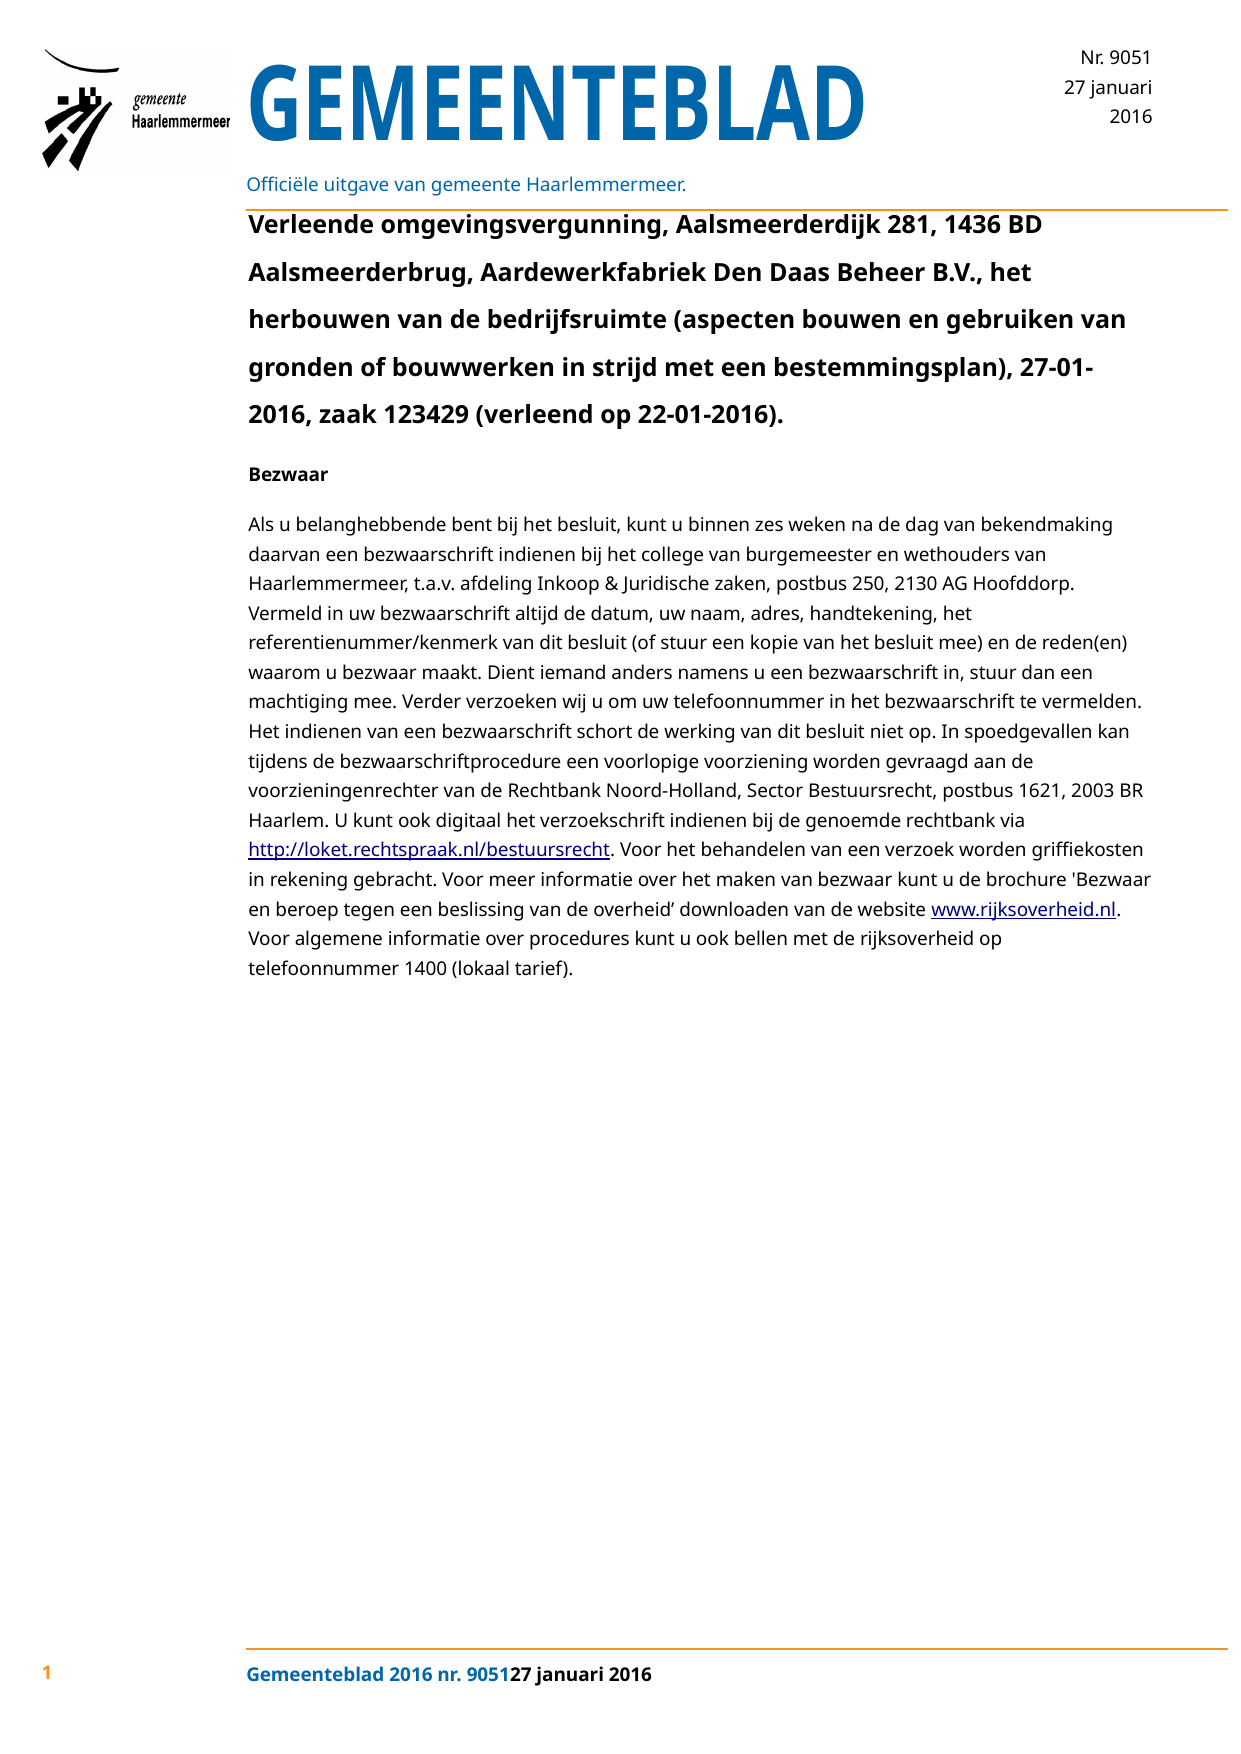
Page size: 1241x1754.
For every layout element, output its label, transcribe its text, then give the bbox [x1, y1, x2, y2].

text Bezwaar [248, 461, 1152, 486]
text Als u belanghebbende bent bij het besluit, kunt u binnen zes weken na de dag van bekendmaking daarvan een bezwaarschrift indienen bij het college van burgemeester en wethouders van Haarlemmermeer, t.a.v. afdeling Inkoop & Juridische zaken, postbus 250, 2130 AG Hoofddorp. Vermeld in uw bezwaarschrift altijd de datum, uw naam, adres, handtekening, het referentienummer/kenmerk van dit besluit (of stuur een kopie van het besluit mee) en de reden(en) waarom u bezwaar maakt. Dient iemand anders namens u een bezwaarschrift in, stuur dan een machtiging mee. Verder verzoeken wij u om uw telefoonnummer in het bezwaarschrift te vermelden. Het indienen van een bezwaarschrift schort de werking van dit besluit niet op. In spoedgevallen kan tijdens de bezwaarschriftprocedure een voorlopige voorziening worden gevraagd aan de voorzieningenrechter van de Rechtbank Noord-Holland, Sector Bestuursrecht, postbus 1621, 2003 BR Haarlem. U kunt ook digitaal het verzoekschrift indienen bij de genoemde rechtbank via http://loket.rechtspraak.nl/bestuursrecht. Voor het behandelen van een verzoek worden griffiekosten in rekening gebracht. Voor meer informatie over het maken van bezwaar kunt u de brochure 'Bezwaar en beroep tegen een beslissing van de overheid’ downloaden van de website www.rijksoverheid.nl. Voor algemene informatie over procedures kunt u ook bellen met de rijksoverheid op telefoonnummer 1400 (lokaal tarief). [248, 511, 1152, 981]
picture [41, 47, 231, 172]
text Verleende omgevingsvergunning, Aalsmeerderdijk 281, 1436 BD Aalsmeerderbrug, Aardewerkfabriek Den Daas Beheer B.V., het herbouwen van de bedrijfsruimte (aspecten bouwen en gebruiken van gronden of bouwwerken in strijd met een bestemmingsplan), 27-01-2016, zaak 123429 (verleend op 22-01-2016). [248, 211, 1152, 431]
